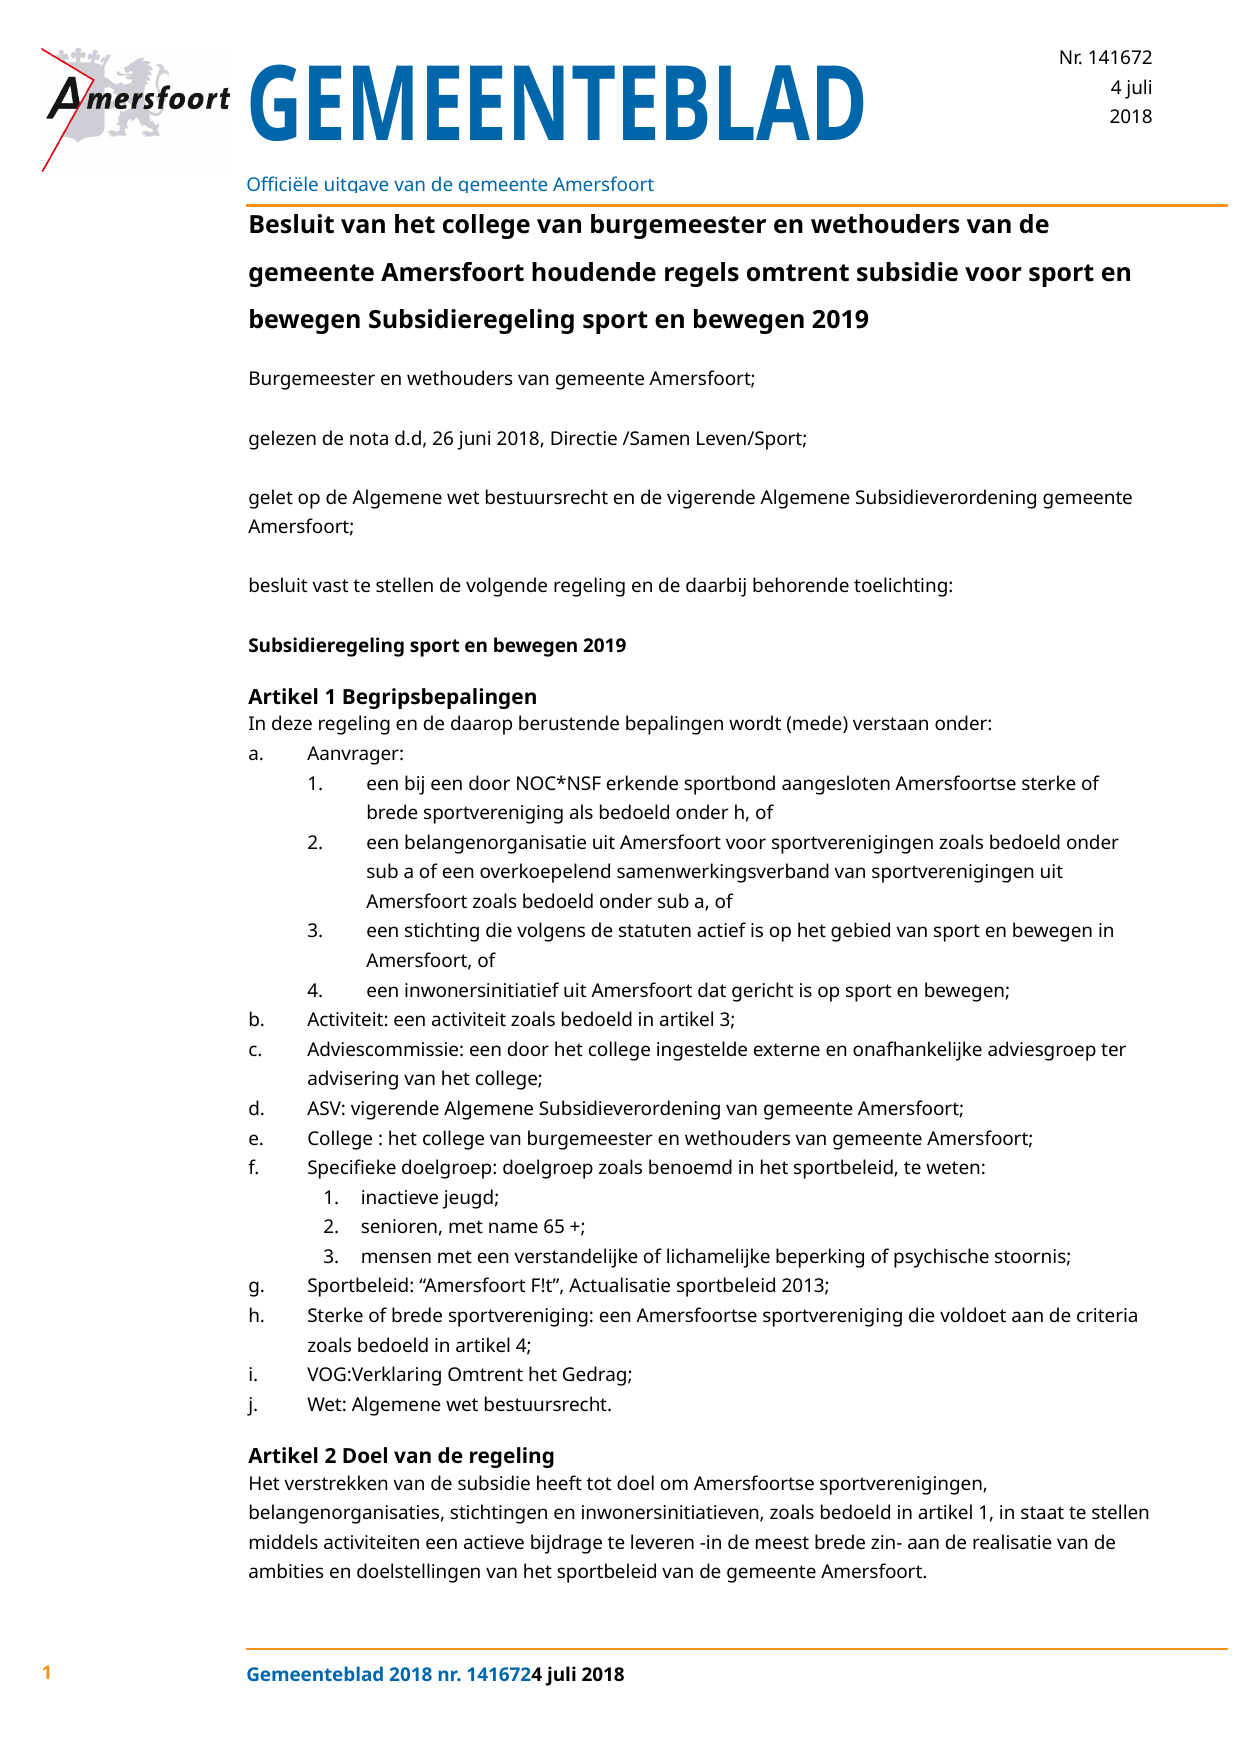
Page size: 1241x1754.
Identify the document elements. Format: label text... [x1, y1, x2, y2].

list Sterke of brede sportvereniging: een Amersfoortse sportvereniging die voldoet aan de criteria zoals bedoeld in artikel 4; [248, 1302, 1152, 1358]
list Aanvrager: [248, 740, 1152, 766]
list een bij een door NOC*NSF erkende sportbond aangesloten Amersfoortse sterke of brede sportvereniging als bedoeld onder h, of [307, 770, 1152, 825]
list Wet: Algemene wet bestuursrecht. [248, 1391, 1152, 1417]
list Specifieke doelgroep: doelgroep zoals benoemd in het sportbeleid, te weten: [248, 1154, 1152, 1180]
text In deze regeling en de daarop berustende bepalingen wordt (mede) verstaan onder: [248, 711, 1152, 736]
list Activiteit: een activiteit zoals bedoeld in artikel 3; [248, 1006, 1152, 1032]
text besluit vast te stellen de volgende regeling en de daarbij behorende toelichting: [248, 573, 1152, 598]
list senioren, met name 65 +; [323, 1213, 1152, 1239]
list Adviescommissie: een door het college ingestelde externe en onafhankelijke adviesgroep ter advisering van het college; [248, 1036, 1152, 1091]
list een inwonersinitiatief uit Amersfoort dat gericht is op sport en bewegen; [307, 977, 1152, 1003]
text Het verstrekken van de subsidie heeft tot doel om Amersfoortse sportverenigingen, belangenorganisaties, stichtingen en inwonersinitiatieven, zoals bedoeld in artikel 1, in staat te stellen middels activiteiten een actieve bijdrage te leveren -in de meest brede zin- aan de realisatie van de ambities en doelstellingen van het sportbeleid van de gemeente Amersfoort. [248, 1470, 1152, 1584]
text Burgemeester en wethouders van gemeente Amersfoort; [248, 366, 1152, 391]
text gelezen de nota d.d, 26 juni 2018, Directie /Samen Leven/Sport; [248, 425, 1152, 450]
list VOG:Verklaring Omtrent het Gedrag; [248, 1361, 1152, 1387]
picture [41, 47, 231, 172]
list mensen met een verstandelijke of lichamelijke beperking of psychische stoornis; [323, 1243, 1152, 1269]
text gelet op de Algemene wet bestuursrecht en de vigerende Algemene Subsidieverordening gemeente Amersfoort; [248, 484, 1152, 539]
list College : het college van burgemeester en wethouders van gemeente Amersfoort; [248, 1125, 1152, 1151]
list een belangenorganisatie uit Amersfoort voor sportverenigingen zoals bedoeld onder sub a of een overkoepelend samenwerkingsverband van sportverenigingen uit Amersfoort zoals bedoeld onder sub a, of [307, 829, 1152, 914]
list inactieve jeugd; [323, 1184, 1152, 1210]
text Besluit van het college van burgemeester en wethouders van de gemeente Amersfoort houdende regels omtrent subsidie voor sport en bewegen Subsidieregeling sport en bewegen 2019 [248, 207, 1152, 336]
list ASV: vigerende Algemene Subsidieverordening van gemeente Amersfoort; [248, 1095, 1152, 1121]
text Subsidieregeling sport en bewegen 2019 [248, 632, 1152, 657]
list Sportbeleid: “Amersfoort F!t”, Actualisatie sportbeleid 2013; [248, 1273, 1152, 1298]
list een stichting die volgens de statuten actief is op het gebied van sport en bewegen in Amersfoort, of [307, 918, 1152, 973]
text Artikel 1 Begripsbepalingen [248, 682, 1152, 711]
text Artikel 2 Doel van de regeling [248, 1441, 1152, 1470]
